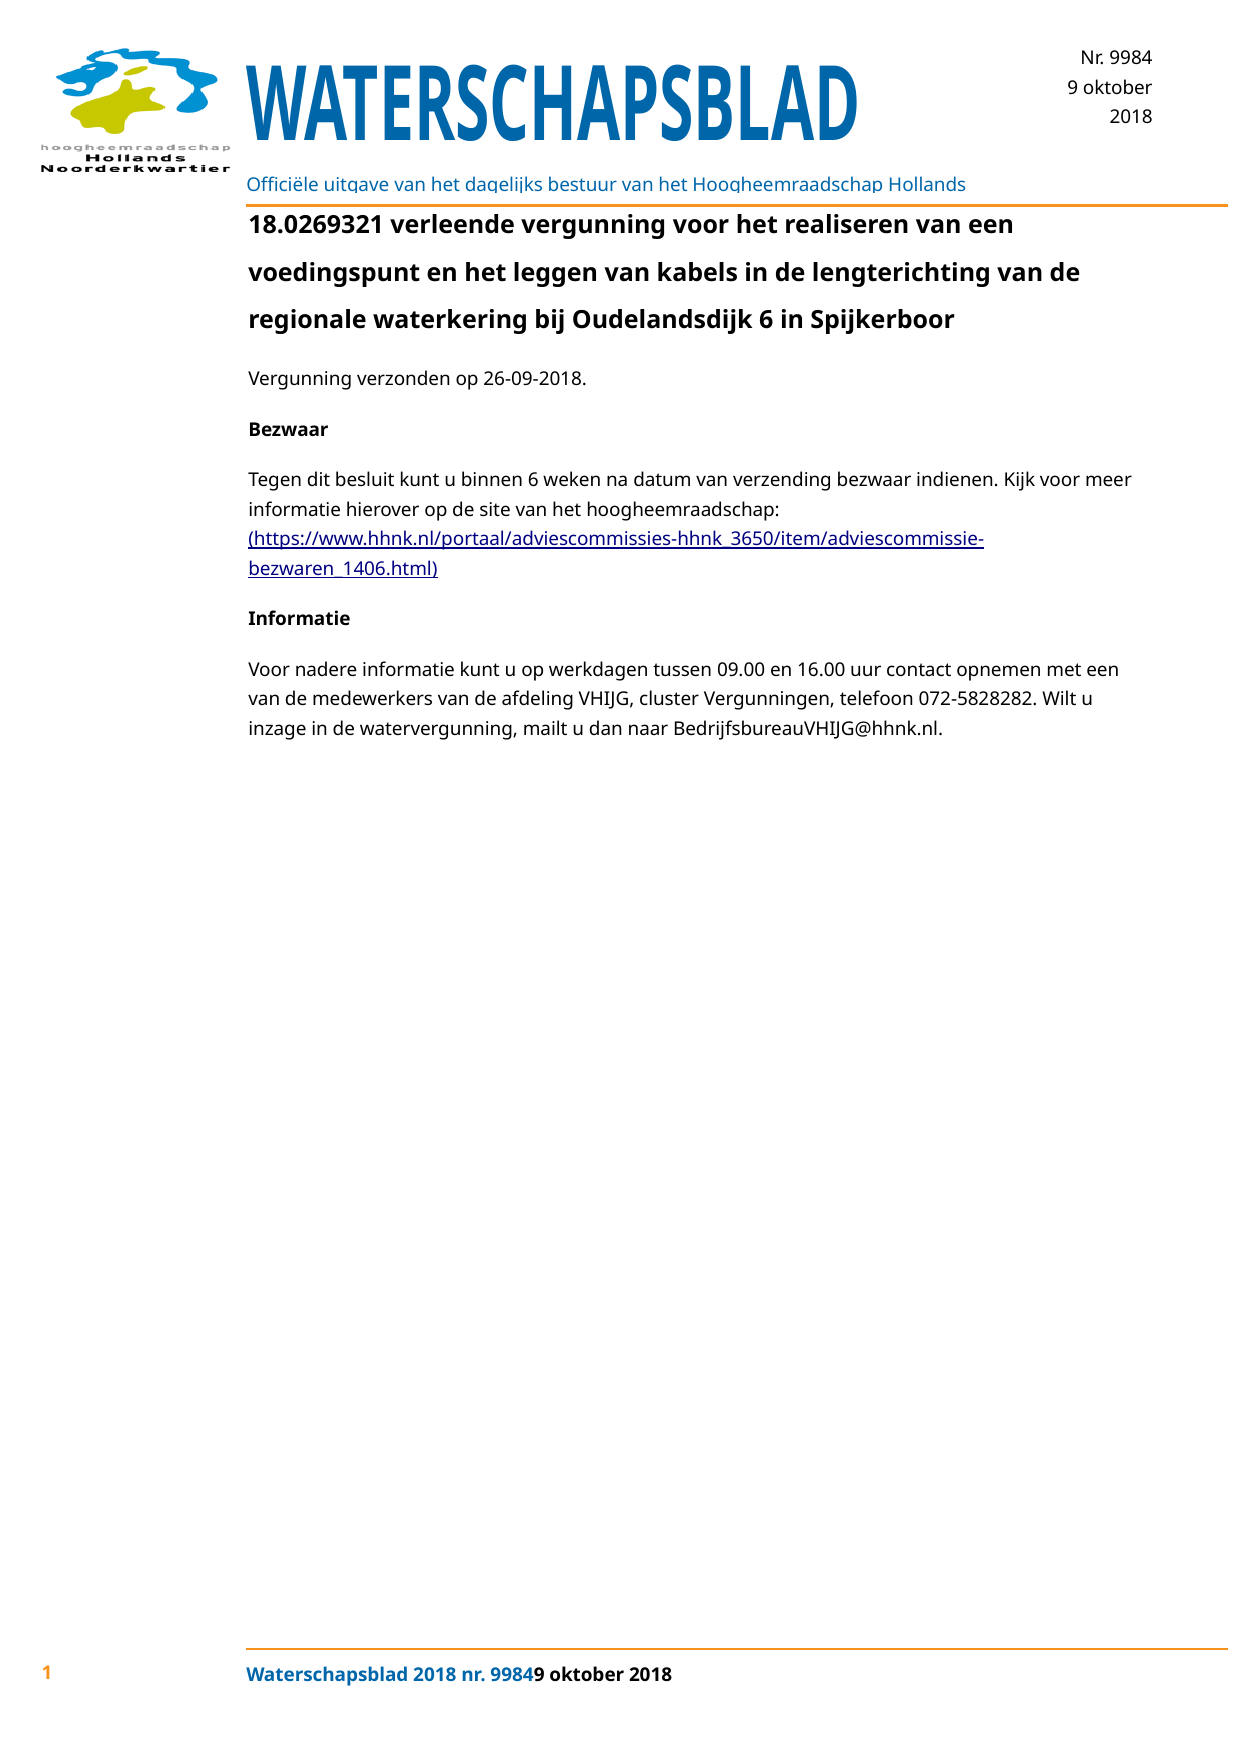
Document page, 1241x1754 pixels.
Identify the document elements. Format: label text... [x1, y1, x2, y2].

picture [41, 47, 231, 172]
text 18.0269321 verleende vergunning voor het realiseren van een voedingspunt en het leggen van kabels in de lengterichting van de regionale waterkering bij Oudelandsdijk 6 in Spijkerboor [248, 207, 1152, 336]
text Voor nadere informatie kunt u op werkdagen tussen 09.00 en 16.00 uur contact opnemen met een van de medewerkers van de afdeling VHIJG, cluster Vergunningen, telefoon 072-5828282. Wilt u inzage in de watervergunning, mailt u dan naar BedrijfsbureauVHIJG@hhnk.nl. [248, 656, 1152, 741]
text Bezwaar [248, 416, 1152, 442]
text Vergunning verzonden op 26-09-2018. [248, 366, 1152, 391]
text Informatie [248, 606, 1152, 631]
text Tegen dit besluit kunt u binnen 6 weken na datum van verzending bezwaar indienen. Kijk voor meer informatie hierover op de site van het hoogheemraadschap: (https://www.hhnk.nl/portaal/adviescommissies-hhnk_3650/item/adviescommissie-bezwaren_1406.html) [248, 466, 1152, 581]
